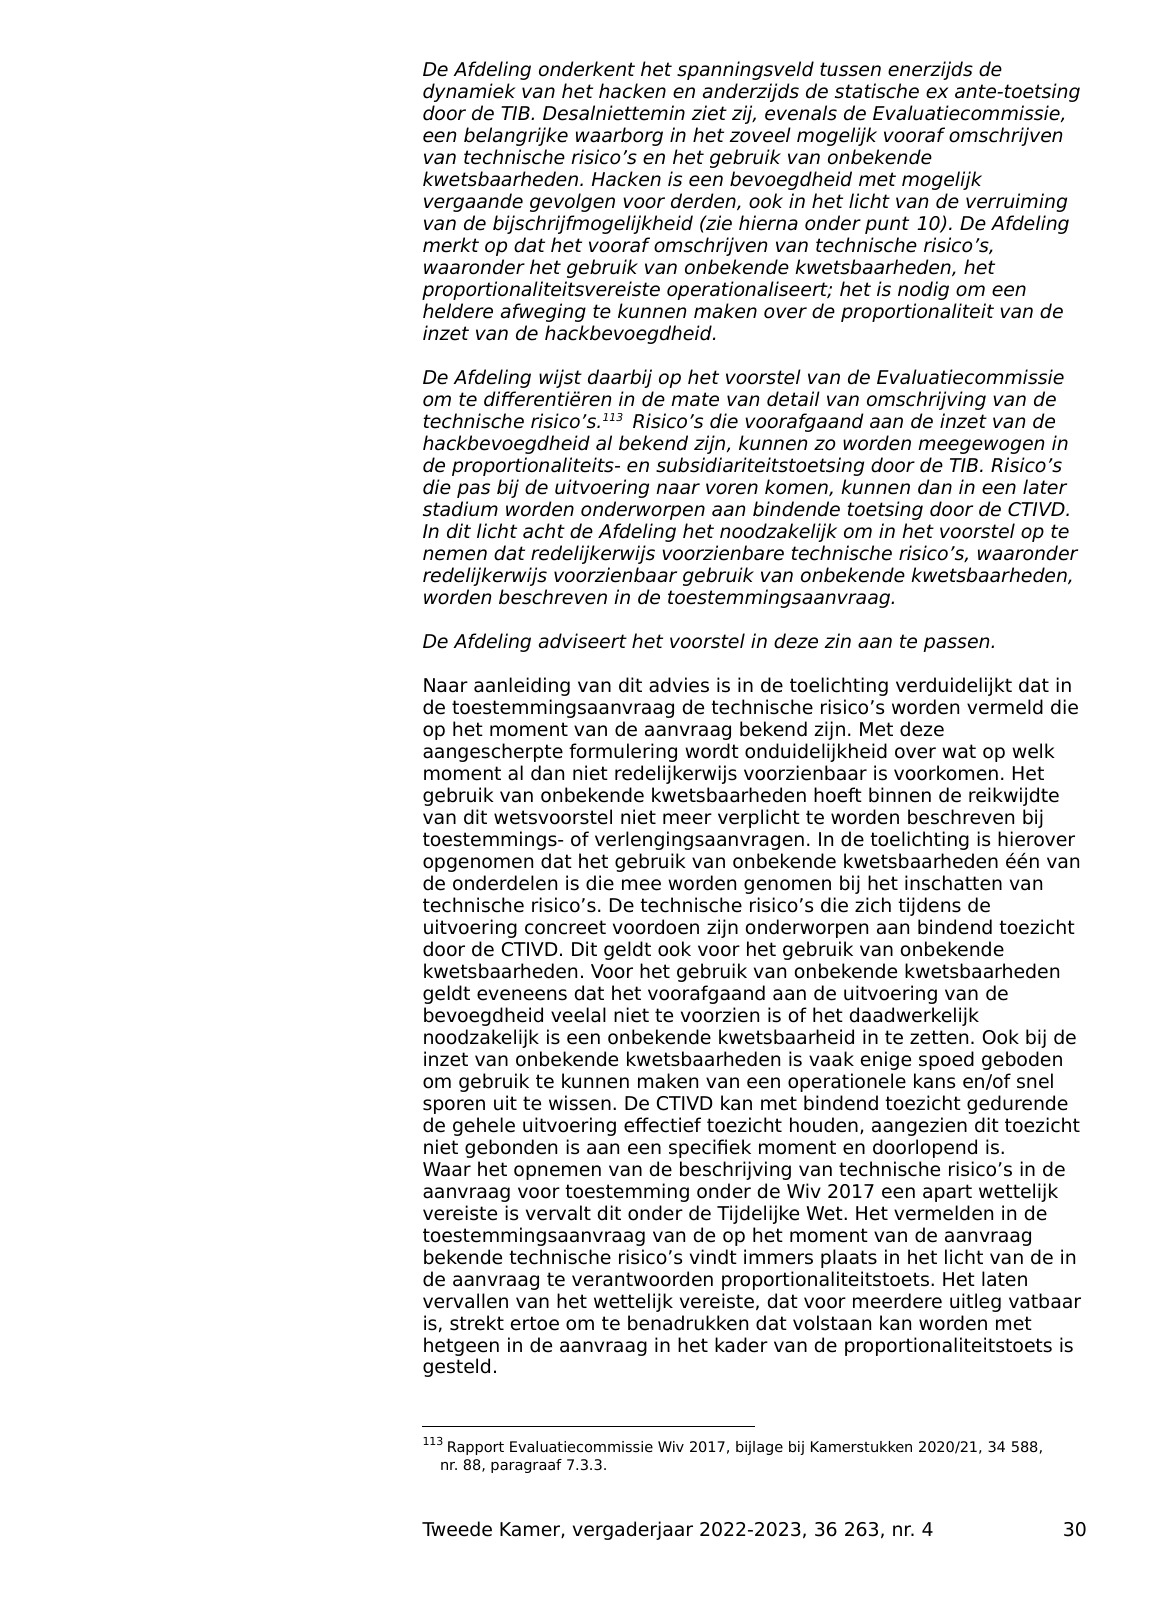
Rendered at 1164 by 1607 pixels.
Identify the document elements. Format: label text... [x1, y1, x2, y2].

text De Afdeling adviseert het voorstel in deze zin aan te passen. [422, 631, 1087, 653]
text De Afdeling onderkent het spanningsveld tussen enerzijds de dynamiek van het hacken en anderzijds de statische ex ante-toetsing door de TIB. Desalniettemin ziet zij, evenals de Evaluatiecommissie, een belangrijke waarborg in het zoveel mogelijk vooraf omschrijven van technische risico’s en het gebruik van onbekende kwetsbaarheden. Hacken is een bevoegdheid met mogelijk vergaande gevolgen voor derden, ook in het licht van de verruiming van de bijschrijfmogelijkheid (zie hierna onder punt 10). De Afdeling merkt op dat het vooraf omschrijven van technische risico’s, waaronder het gebruik van onbekende kwetsbaarheden, het proportionaliteitsvereiste operationaliseert; het is nodig om een heldere afweging te kunnen maken over de proportionaliteit van de inzet van de hackbevoegdheid. [422, 59, 1087, 345]
text Rapport Evaluatiecommissie Wiv 2017, bijlage bij Kamerstukken 2020/21, 34 588, nr. 88, paragraaf 7.3.3. [422, 1435, 1087, 1474]
text Waar het opnemen van de beschrijving van technische risico’s in de aanvraag voor toestemming onder de Wiv 2017 een apart wettelijk vereiste is vervalt dit onder de Tijdelijke Wet. Het vermelden in de toestemmingsaanvraag van de op het moment van de aanvraag bekende technische risico’s vindt immers plaats in het licht van de in de aanvraag te verantwoorden proportionaliteitstoets. Het laten vervallen van het wettelijk vereiste, dat voor meerdere uitleg vatbaar is, strekt ertoe om te benadrukken dat volstaan kan worden met hetgeen in de aanvraag in het kader van de proportionaliteitstoets is gesteld. [422, 1159, 1087, 1378]
text De Afdeling wijst daarbij op het voorstel van de Evaluatiecommissie om te differentiëren in de mate van detail van omschrijving van de technische risico’s. Risico’s die voorafgaand aan de inzet van de hackbevoegdheid al bekend zijn, kunnen zo worden meegewogen in de proportionaliteits- en subsidiariteitstoetsing door de TIB. Risico’s die pas bij de uitvoering naar voren komen, kunnen dan in een later stadium worden onderworpen aan bindende toetsing door de CTIVD. In dit licht acht de Afdeling het noodzakelijk om in het voorstel op te nemen dat redelijkerwijs voorzienbare technische risico’s, waaronder redelijkerwijs voorzienbaar gebruik van onbekende kwetsbaarheden, worden beschreven in de toestemmingsaanvraag. [422, 367, 1087, 609]
text Naar aanleiding van dit advies is in de toelichting verduidelijkt dat in de toestemmingsaanvraag de technische risico’s worden vermeld die op het moment van de aanvraag bekend zijn. Met deze aangescherpte formulering wordt onduidelijkheid over wat op welk moment al dan niet redelijkerwijs voorzienbaar is voorkomen. Het gebruik van onbekende kwetsbaarheden hoeft binnen de reikwijdte van dit wetsvoorstel niet meer verplicht te worden beschreven bij toestemmings- of verlengingsaanvragen. In de toelichting is hierover opgenomen dat het gebruik van onbekende kwetsbaarheden één van de onderdelen is die mee worden genomen bij het inschatten van technische risico’s. De technische risico’s die zich tijdens de uitvoering concreet voordoen zijn onderworpen aan bindend toezicht door de CTIVD. Dit geldt ook voor het gebruik van onbekende kwetsbaarheden. Voor het gebruik van onbekende kwetsbaarheden geldt eveneens dat het voorafgaand aan de uitvoering van de bevoegdheid veelal niet te voorzien is of het daadwerkelijk noodzakelijk is een onbekende kwetsbaarheid in te zetten. Ook bij de inzet van onbekende kwetsbaarheden is vaak enige spoed geboden om gebruik te kunnen maken van een operationele kans en/of snel sporen uit te wissen. De CTIVD kan met bindend toezicht gedurende de gehele uitvoering effectief toezicht houden, aangezien dit toezicht niet gebonden is aan een specifiek moment en doorlopend is. [422, 675, 1087, 1159]
